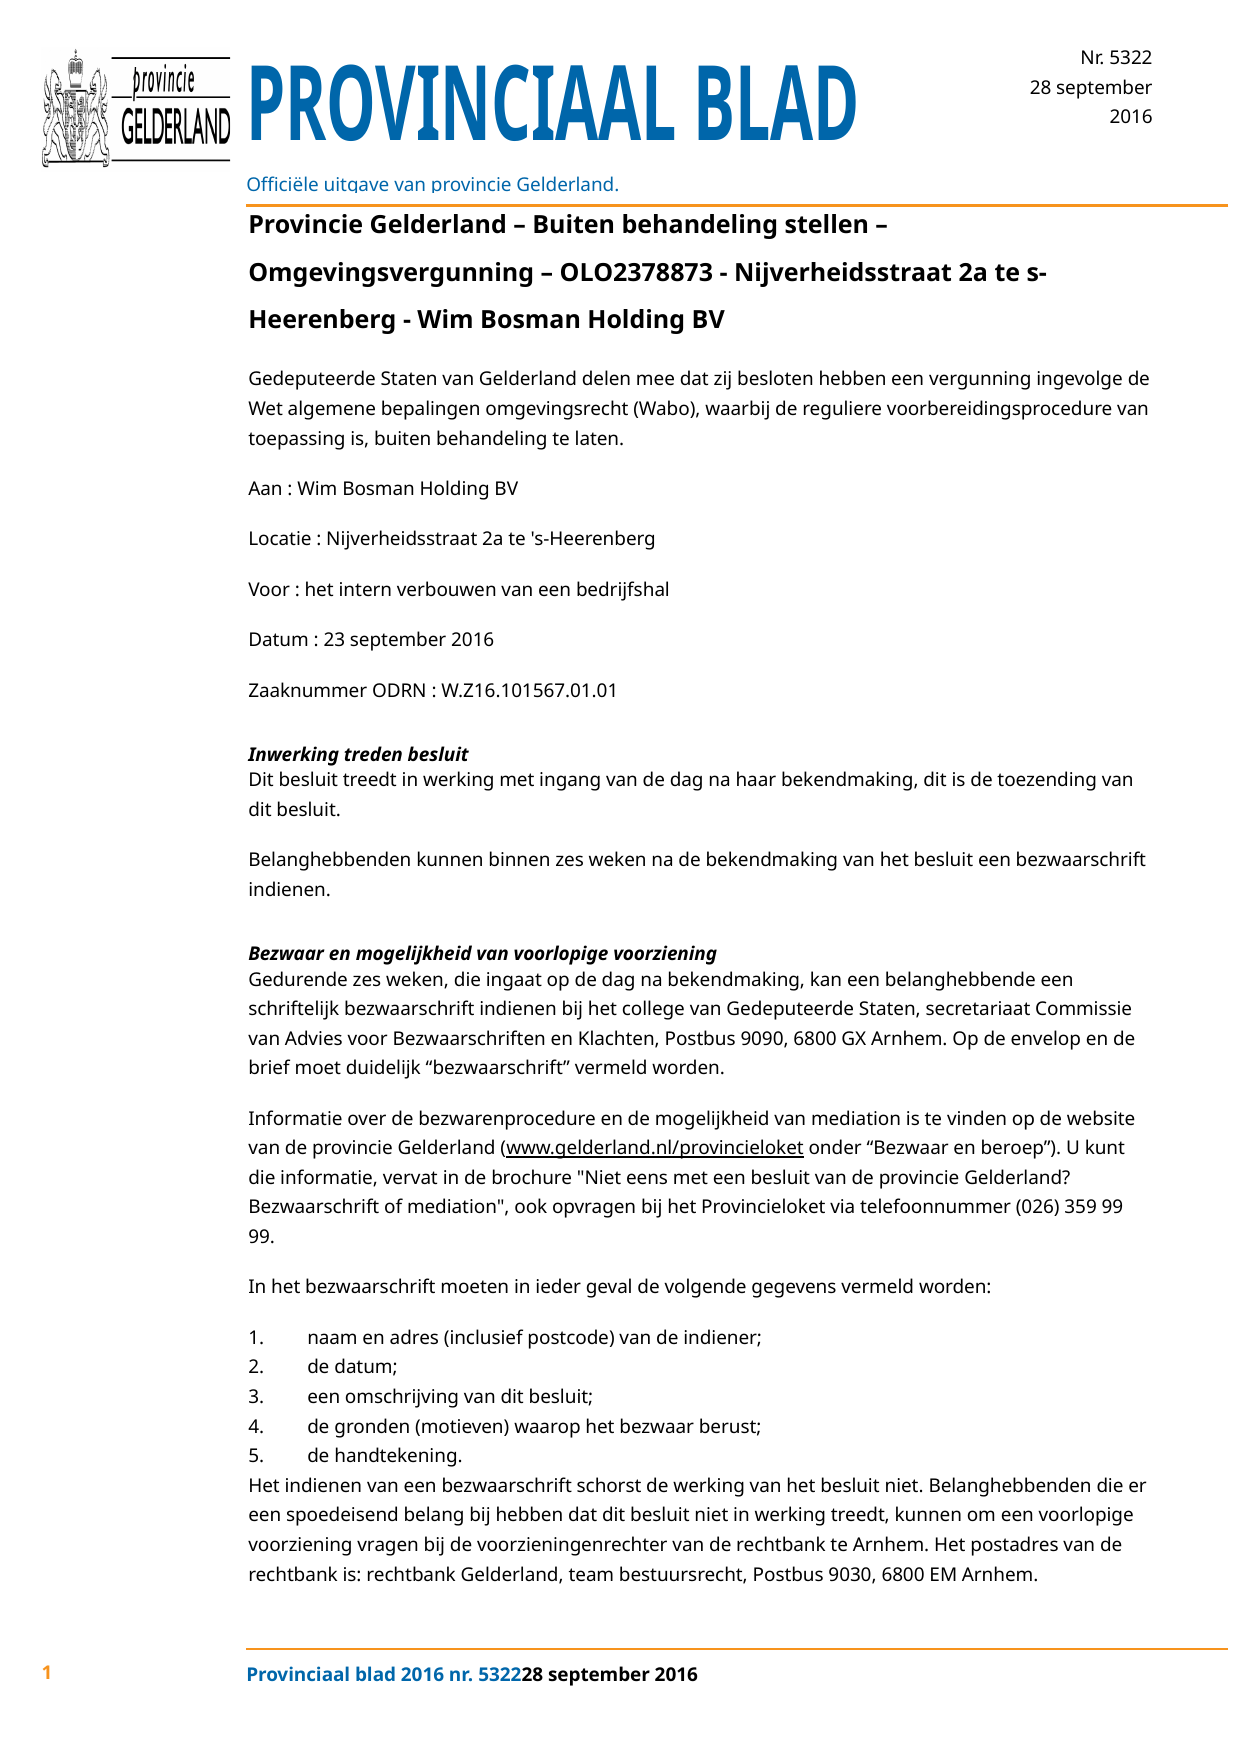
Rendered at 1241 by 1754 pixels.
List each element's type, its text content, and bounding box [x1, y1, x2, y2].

text Aan : Wim Bosman Holding BV [248, 475, 1152, 501]
text Bezwaar en mogelijkheid van voorlopige voorziening [248, 940, 1152, 966]
text In het bezwaarschrift moeten in ieder geval de volgende gegevens vermeld worden: [248, 1274, 1152, 1299]
list een omschrijving van dit besluit; [248, 1383, 1152, 1409]
text Dit besluit treedt in werking met ingang van de dag na haar bekendmaking, dit is de toezending van dit besluit. [248, 766, 1152, 822]
text Zaaknummer ODRN : W.Z16.101567.01.01 [248, 677, 1152, 702]
list de datum; [248, 1354, 1152, 1379]
picture [41, 47, 231, 172]
text Voor : het intern verbouwen van een bedrijfshal [248, 576, 1152, 602]
text Het indienen van een bezwaarschrift schorst de werking van het besluit niet. Belanghebbenden die er een spoedeisend belang bij hebben dat dit besluit niet in werking treedt, kunnen om een voorlopige voorziening vragen bij de voorzieningenrechter van de rechtbank te Arnhem. Het postadres van de rechtbank is: rechtbank Gelderland, team bestuursrecht, Postbus 9030, 6800 EM Arnhem. [248, 1472, 1152, 1586]
text Inwerking treden besluit [248, 741, 1152, 766]
text Gedeputeerde Staten van Gelderland delen mee dat zij besloten hebben een vergunning ingevolge de Wet algemene bepalingen omgevingsrecht (Wabo), waarbij de reguliere voorbereidingsprocedure van toepassing is, buiten behandeling te laten. [248, 366, 1152, 450]
list de handtekening. [248, 1442, 1152, 1468]
text Datum : 23 september 2016 [248, 626, 1152, 652]
text Locatie : Nijverheidsstraat 2a te 's-Heerenberg [248, 526, 1152, 551]
text Provincie Gelderland – Buiten behandeling stellen – Omgevingsvergunning – OLO2378873 - Nijverheidsstraat 2a te s-Heerenberg - Wim Bosman Holding BV [248, 207, 1152, 336]
text Informatie over de bezwarenprocedure en de mogelijkheid van mediation is te vinden op de website van de provincie Gelderland (www.gelderland.nl/provincieloket onder “Bezwaar en beroep”). U kunt die informatie, vervat in de brochure "Niet eens met een besluit van de provincie Gelderland? Bezwaarschrift of mediation", ook opvragen bij het Provincieloket via telefoonnummer (026) 359 99 99. [248, 1105, 1152, 1249]
list de gronden (motieven) waarop het bezwaar berust; [248, 1413, 1152, 1438]
text Belanghebbenden kunnen binnen zes weken na de bekendmaking van het besluit een bezwaarschrift indienen. [248, 846, 1152, 902]
text Gedurende zes weken, die ingaat op de dag na bekendmaking, kan een belanghebbende een schriftelijk bezwaarschrift indienen bij het college van Gedeputeerde Staten, secretariaat Commissie van Advies voor Bezwaarschriften en Klachten, Postbus 9090, 6800 GX Arnhem. Op de envelop en de brief moet duidelijk “bezwaarschrift” vermeld worden. [248, 966, 1152, 1080]
list naam en adres (inclusief postcode) van de indiener; [248, 1324, 1152, 1350]
